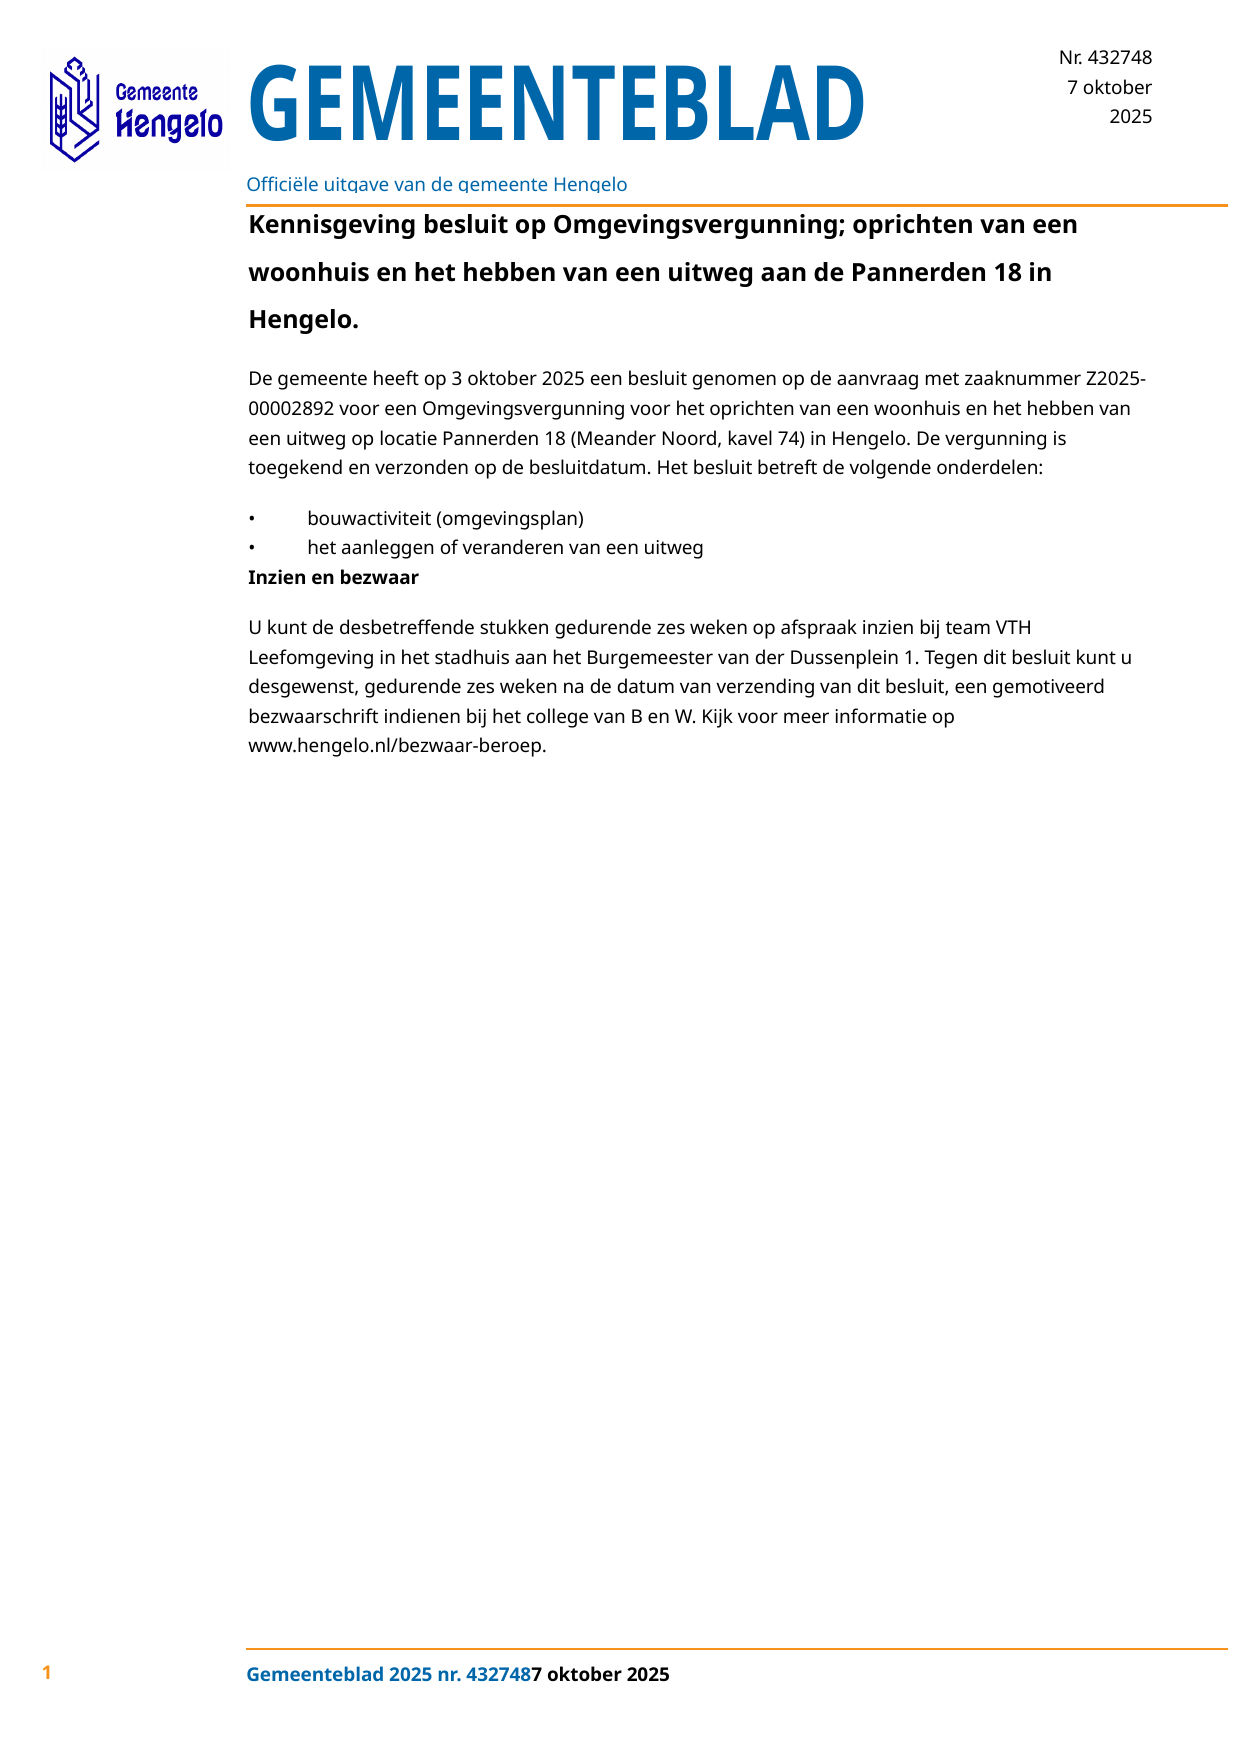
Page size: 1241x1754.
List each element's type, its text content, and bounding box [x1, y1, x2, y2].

list bouwactiviteit (omgevingsplan) [248, 505, 1152, 530]
text Kennisgeving besluit op Omgevingsvergunning; oprichten van een woonhuis en het hebben van een uitweg aan de Pannerden 18 in Hengelo. [248, 207, 1152, 336]
list het aanleggen of veranderen van een uitweg [248, 534, 1152, 560]
text U kunt de desbetreffende stukken gedurende zes weken op afspraak inzien bij team VTH Leefomgeving in het stadhuis aan het Burgemeester van der Dussenplein 1. Tegen dit besluit kunt u desgewenst, gedurende zes weken na de datum van verzending van dit besluit, een gemotiveerd bezwaarschrift indienen bij het college van B en W. Kijk voor meer informatie op www.hengelo.nl/bezwaar-beroep. [248, 614, 1152, 758]
picture [41, 47, 231, 172]
text De gemeente heeft op 3 oktober 2025 een besluit genomen op de aanvraag met zaaknummer Z2025-00002892 voor een Omgevingsvergunning voor het oprichten van een woonhuis en het hebben van een uitweg op locatie Pannerden 18 (Meander Noord, kavel 74) in Hengelo. De vergunning is toegekend en verzonden op de besluitdatum. Het besluit betreft de volgende onderdelen: [248, 366, 1152, 480]
text Inzien en bezwaar [248, 564, 1152, 589]
